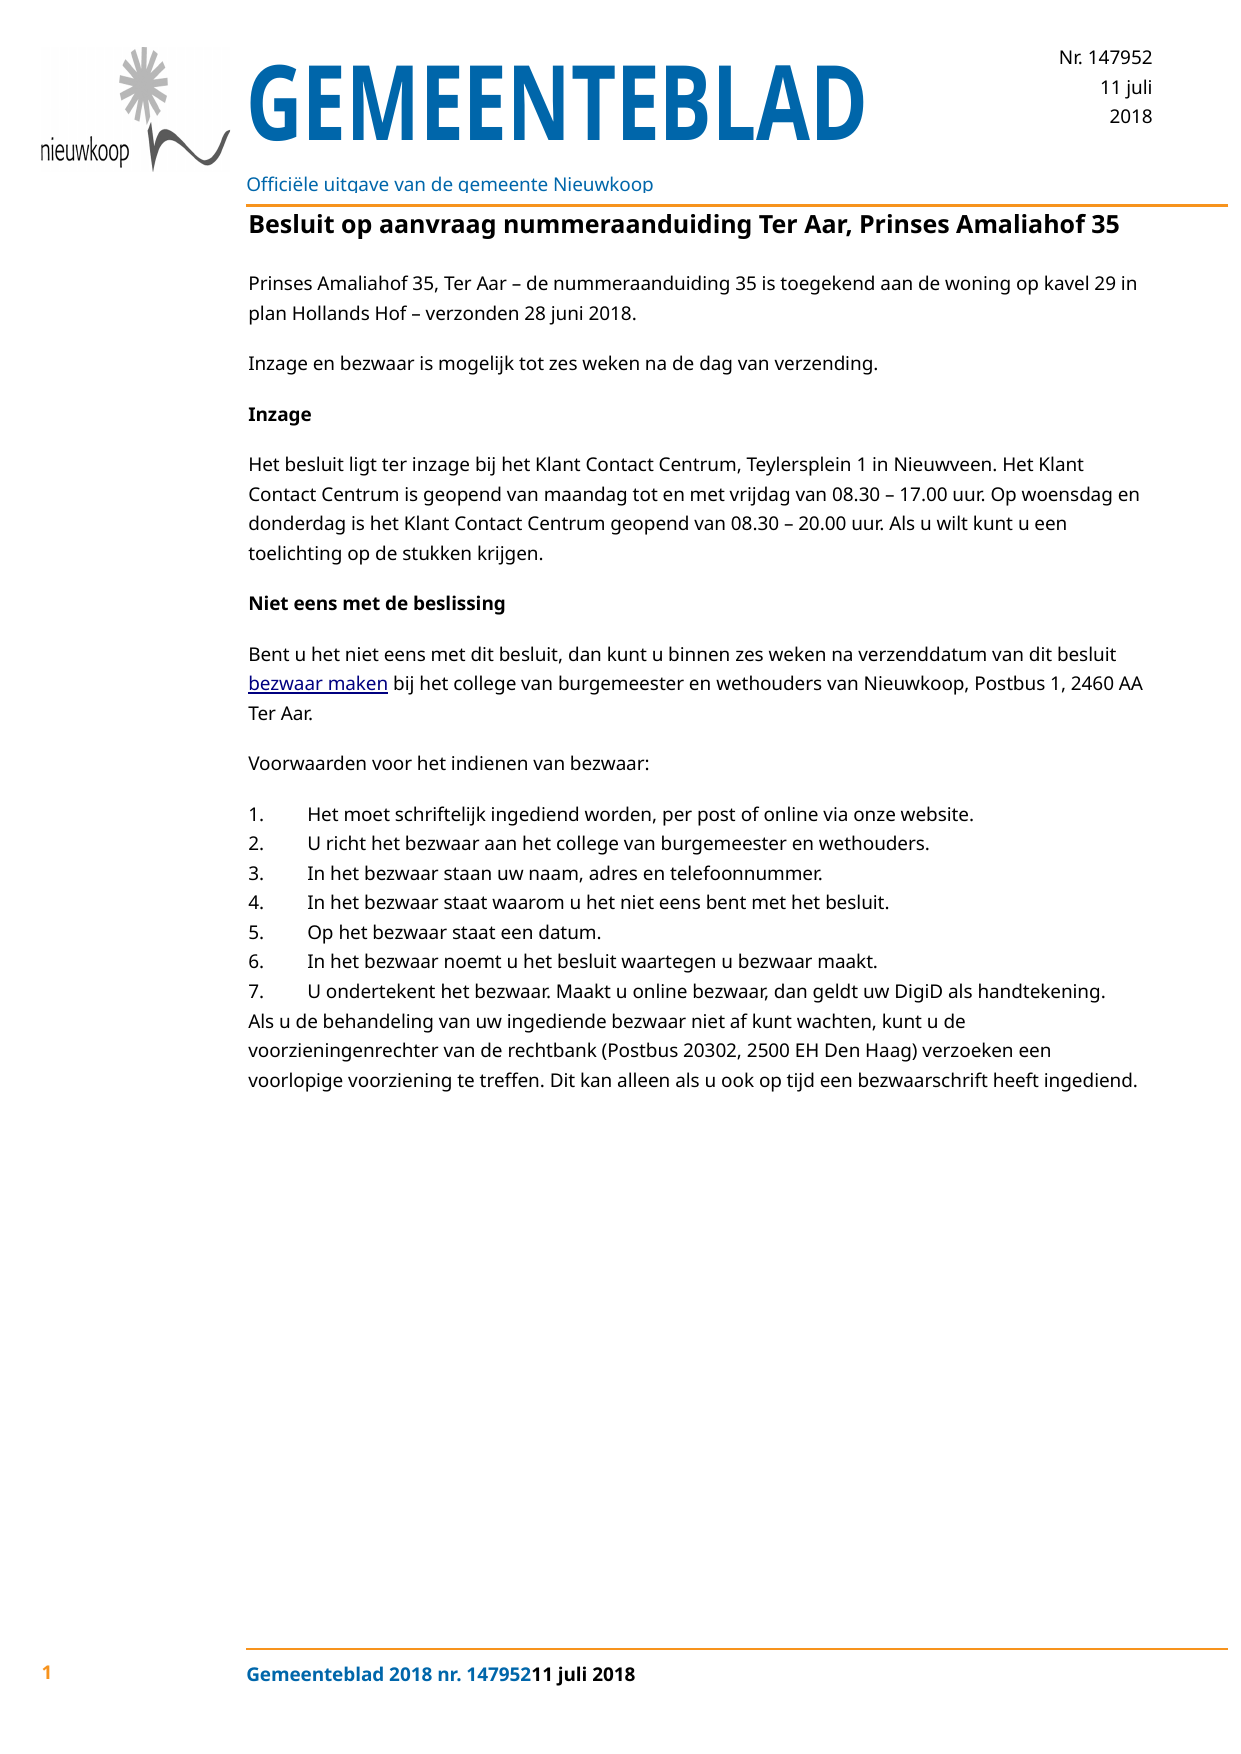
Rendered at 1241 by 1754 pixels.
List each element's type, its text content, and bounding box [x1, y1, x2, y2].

list Op het bezwaar staat een datum. [248, 919, 1152, 945]
text Niet eens met de beslissing [248, 590, 1152, 616]
text Inzage [248, 401, 1152, 426]
text Het besluit ligt ter inzage bij het Klant Contact Centrum, Teylersplein 1 in Nieuwveen. Het Klant Contact Centrum is geopend van maandag tot en met vrijdag van 08.30 – 17.00 uur. Op woensdag en donderdag is het Klant Contact Centrum geopend van 08.30 – 20.00 uur. Als u wilt kunt u een toelichting op de stukken krijgen. [248, 451, 1152, 566]
text Voorwaarden voor het indienen van bezwaar: [248, 750, 1152, 776]
list U richt het bezwaar aan het college van burgemeester en wethouders. [248, 830, 1152, 856]
picture [41, 47, 231, 172]
text Besluit op aanvraag nummeraanduiding Ter Aar, Prinses Amaliahof 35 [248, 207, 1152, 241]
list U ondertekent het bezwaar. Maakt u online bezwaar, dan geldt uw DigiD als handtekening. [248, 978, 1152, 1004]
list In het bezwaar staat waarom u het niet eens bent met het besluit. [248, 889, 1152, 915]
text Prinses Amaliahof 35, Ter Aar – de nummeraanduiding 35 is toegekend aan de woning op kavel 29 in plan Hollands Hof – verzonden 28 juni 2018. [248, 270, 1152, 326]
list In het bezwaar noemt u het besluit waartegen u bezwaar maakt. [248, 949, 1152, 974]
list In het bezwaar staan uw naam, adres en telefoonnummer. [248, 860, 1152, 886]
text Bent u het niet eens met dit besluit, dan kunt u binnen zes weken na verzenddatum van dit besluit bezwaar maken bij het college van burgemeester en wethouders van Nieuwkoop, Postbus 1, 2460 AA Ter Aar. [248, 641, 1152, 726]
text Als u de behandeling van uw ingediende bezwaar niet af kunt wachten, kunt u de voorzieningenrechter van de rechtbank (Postbus 20302, 2500 EH Den Haag) verzoeken een voorlopige voorziening te treffen. Dit kan alleen als u ook op tijd een bezwaarschrift heeft ingediend. [248, 1008, 1152, 1093]
text Inzage en bezwaar is mogelijk tot zes weken na de dag van verzending. [248, 350, 1152, 376]
list Het moet schriftelijk ingediend worden, per post of online via onze website. [248, 801, 1152, 826]
